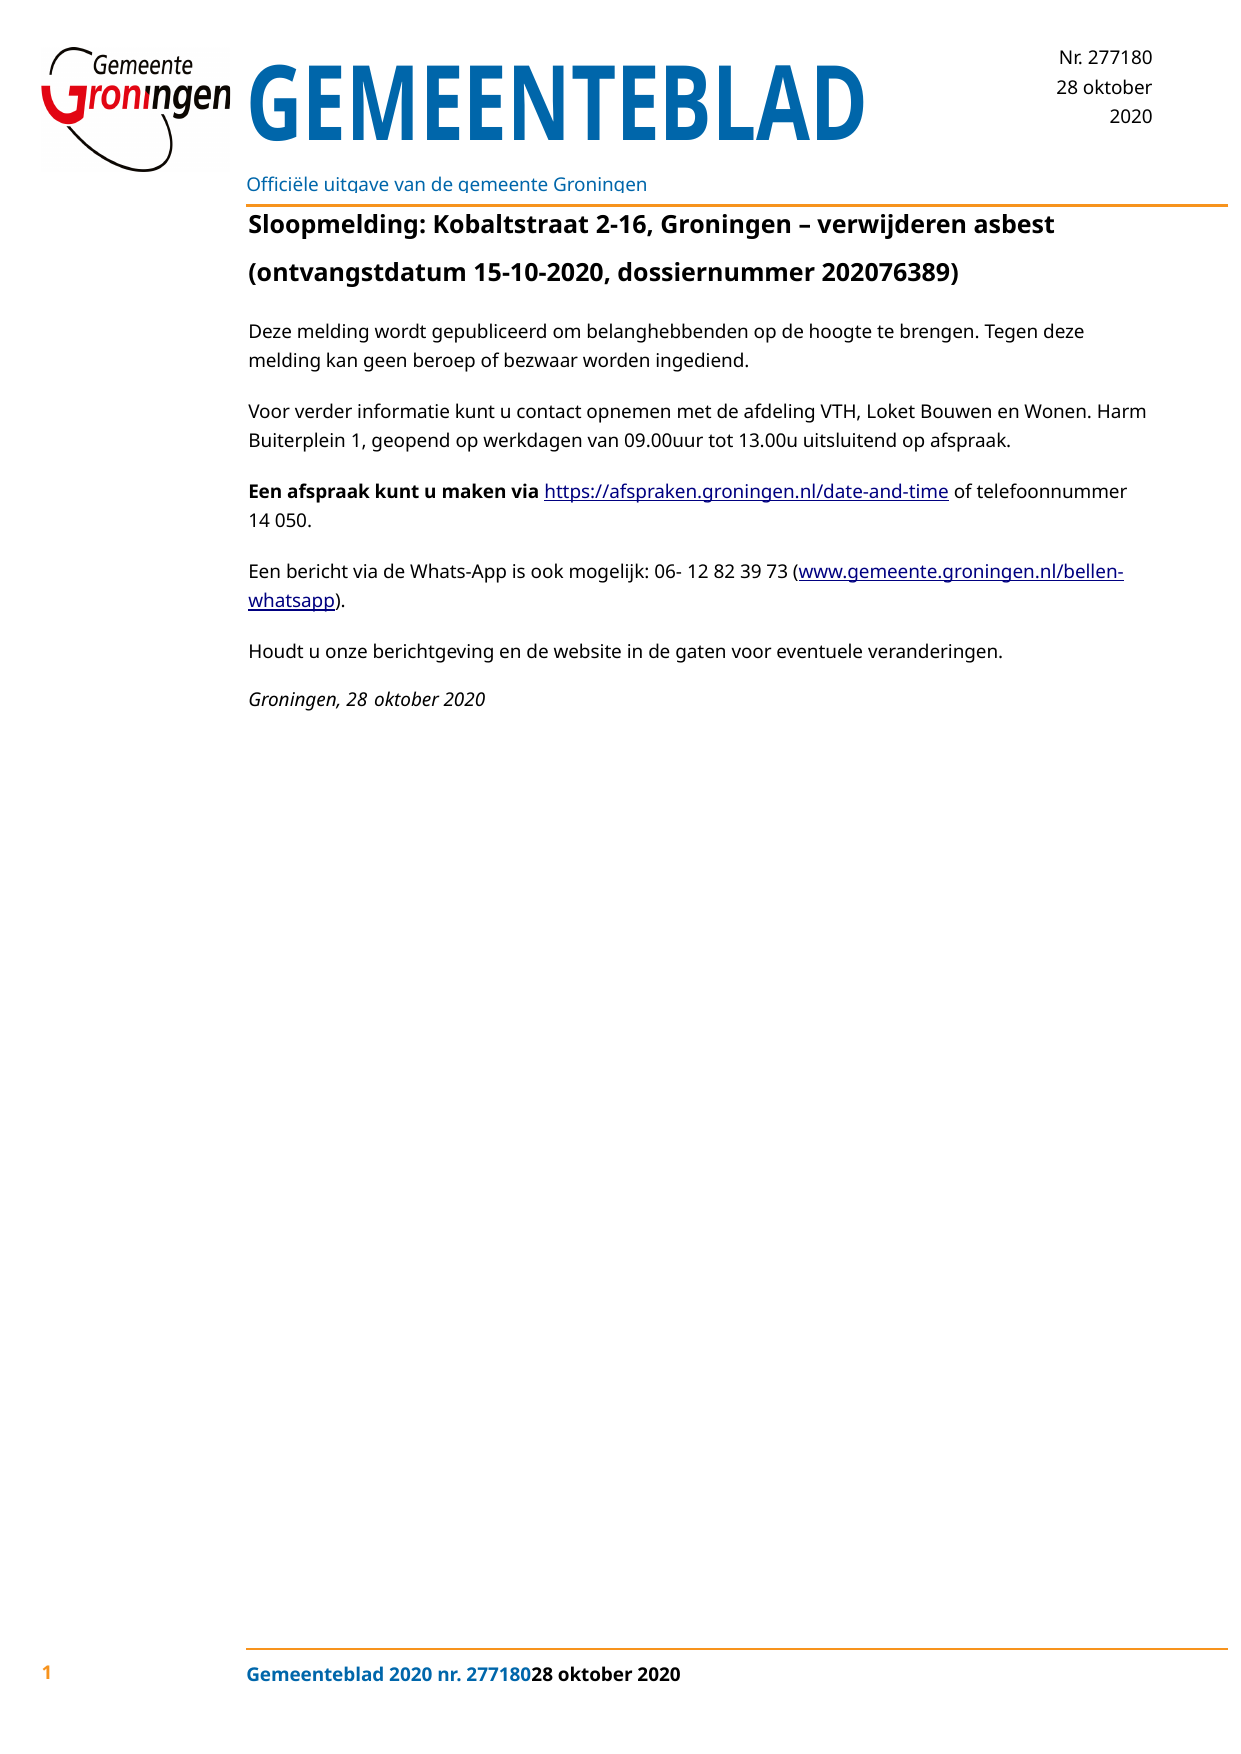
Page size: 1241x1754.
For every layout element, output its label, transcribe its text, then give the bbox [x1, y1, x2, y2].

text Een afspraak kunt u maken via https://afspraken.groningen.nl/date-and-time of telefoonnummer 14 050. [248, 478, 1152, 533]
text Groningen, 28 oktober 2020 [248, 686, 1152, 711]
text Deze melding wordt gepubliceerd om belanghebbenden op de hoogte te brengen. Tegen deze melding kan geen beroep of bezwaar worden ingediend. [248, 318, 1152, 373]
picture [41, 47, 231, 172]
text Sloopmelding: Kobaltstraat 2-16, Groningen – verwijderen asbest (ontvangstdatum 15-10-2020, dossiernummer 202076389) [248, 207, 1152, 288]
text Een bericht via de Whats-App is ook mogelijk: 06- 12 82 39 73 (www.gemeente.groningen.nl/bellen-whatsapp). [248, 558, 1152, 613]
text Voor verder informatie kunt u contact opnemen met de afdeling VTH, Loket Bouwen en Wonen. Harm Buiterplein 1, geopend op werkdagen van 09.00uur tot 13.00u uitsluitend op afspraak. [248, 398, 1152, 453]
text Houdt u onze berichtgeving en de website in de gaten voor eventuele veranderingen. [248, 638, 1152, 664]
